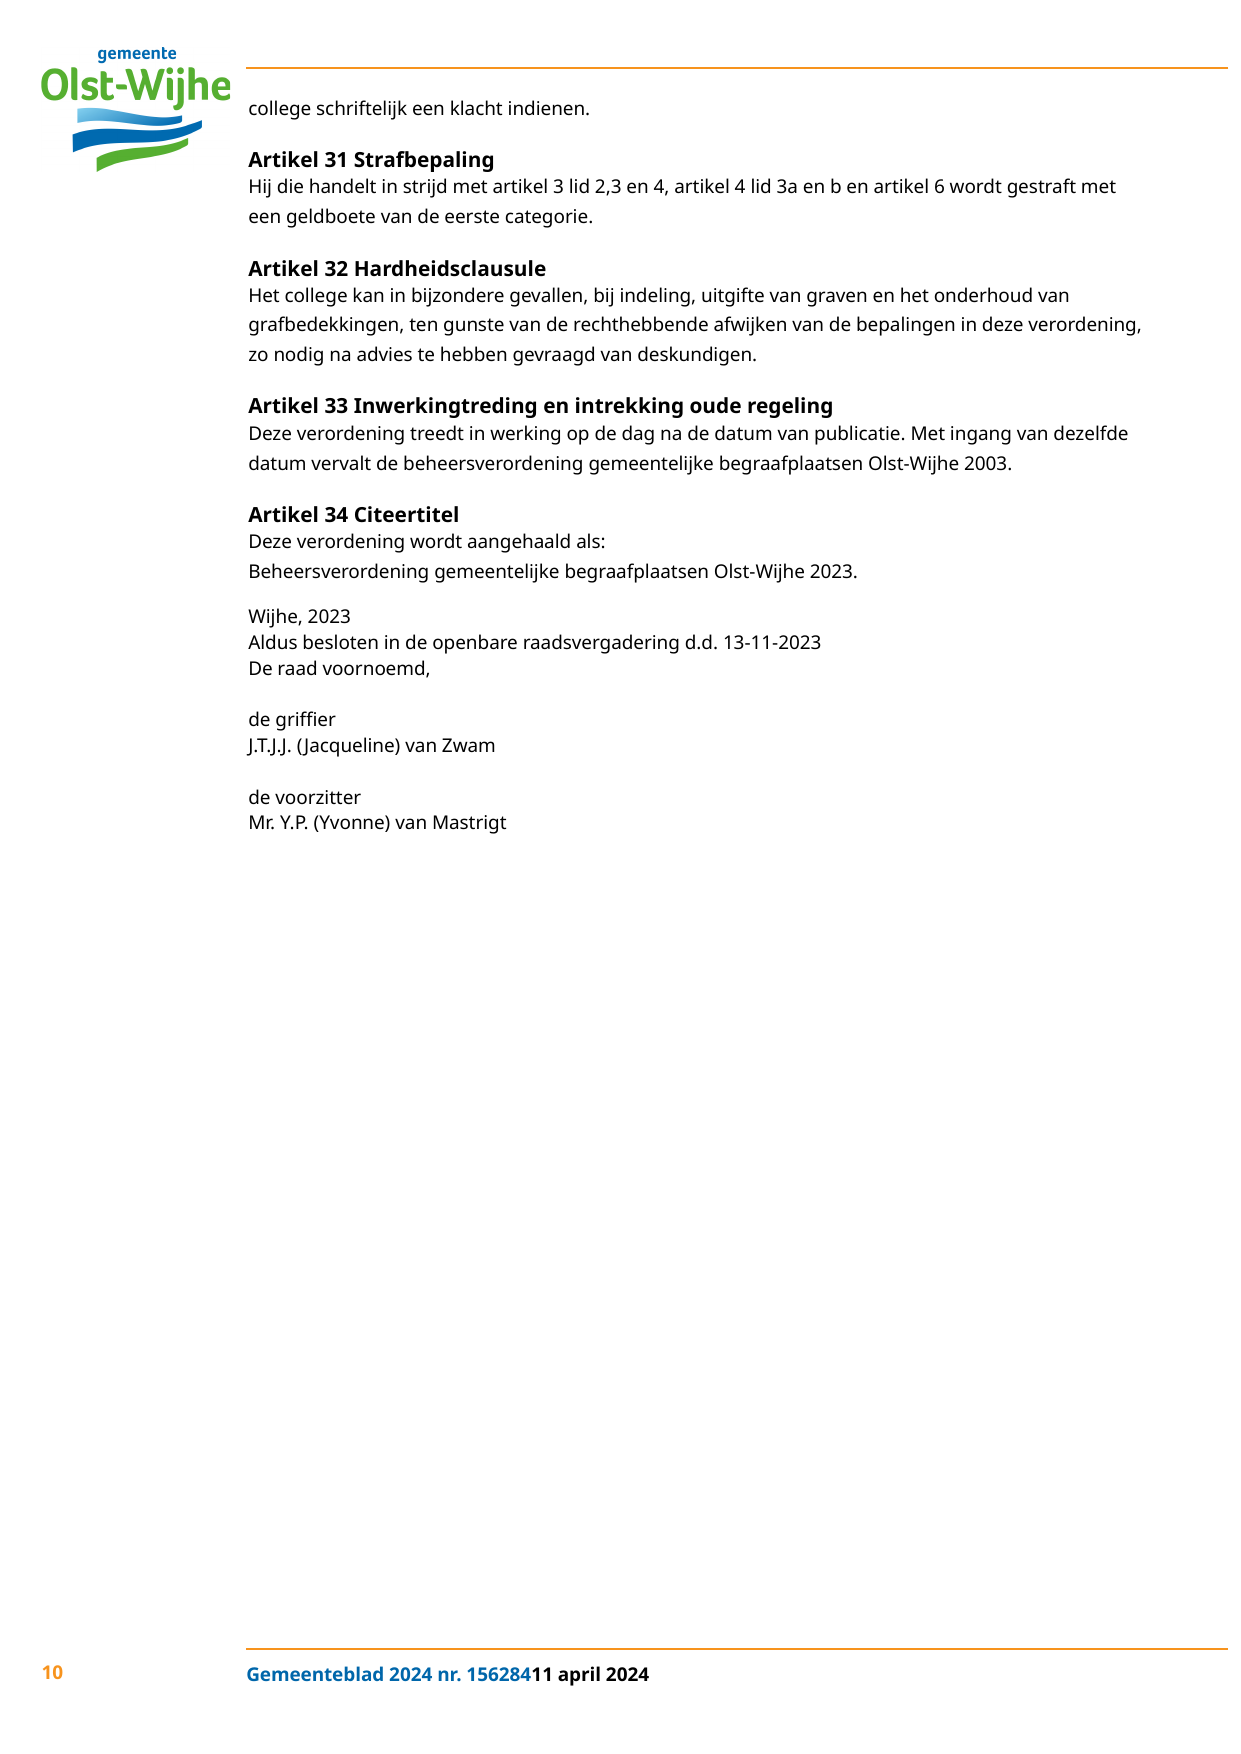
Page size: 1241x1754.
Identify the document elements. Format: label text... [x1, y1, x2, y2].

picture [41, 47, 231, 172]
text de voorzitter [248, 784, 1152, 809]
text Mr. Y.P. (Yvonne) van Mastrigt [248, 809, 1152, 835]
text Hij die handelt in strijd met artikel 3 lid 2,3 en 4, artikel 4 lid 3a en b en artikel 6 wordt gestraft met een geldboete van de eerste categorie. [248, 174, 1152, 229]
text Deze verordening wordt aangehaald als: [248, 528, 1152, 554]
text Wijhe, 2023 [248, 604, 1152, 629]
text Artikel 32 Hardheidsclausule [248, 254, 1152, 282]
text Het college kan in bijzondere gevallen, bij indeling, uitgifte van graven en het onderhoud van grafbedekkingen, ten gunste van de rechthebbende afwijken van de bepalingen in deze verordening, zo nodig na advies te hebben gevraagd van deskundigen. [248, 282, 1152, 367]
text college schriftelijk een klacht indienen. [248, 95, 1152, 121]
text de griffier [248, 707, 1152, 732]
text Aldus besloten in de openbare raadsvergadering d.d. 13-11-2023 [248, 629, 1152, 655]
text De raad voornoemd, [248, 655, 1152, 681]
text Beheersverordening gemeentelijke begraafplaatsen Olst-Wijhe 2023. [248, 558, 1152, 584]
text Artikel 34 Citeertitel [248, 500, 1152, 528]
text Deze verordening treedt in werking op de dag na de datum van publicatie. Met ingang van dezelfde datum vervalt de beheersverordening gemeentelijke begraafplaatsen Olst-Wijhe 2003. [248, 420, 1152, 475]
text Artikel 33 Inwerkingtreding en intrekking oude regeling [248, 392, 1152, 420]
text J.T.J.J. (Jacqueline) van Zwam [248, 732, 1152, 758]
text Artikel 31 Strafbepaling [248, 145, 1152, 174]
